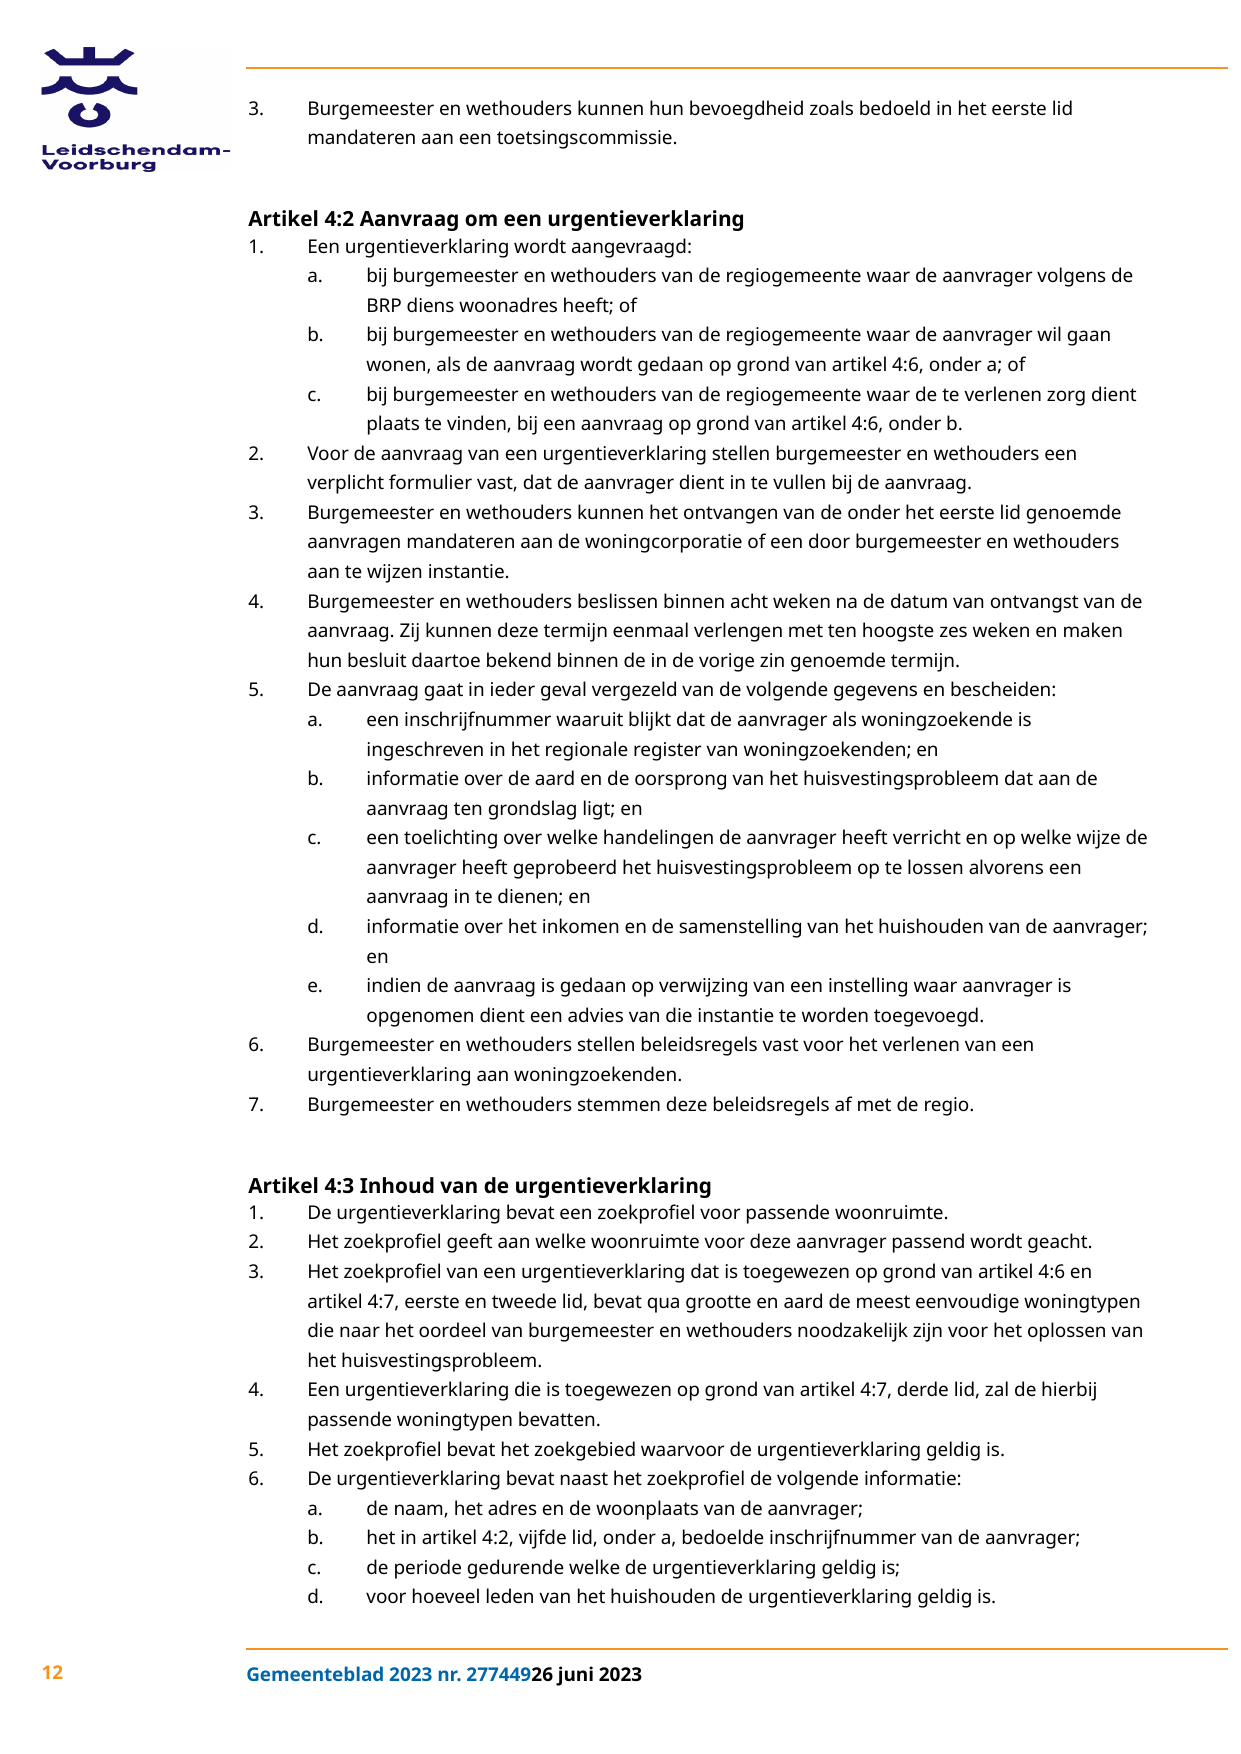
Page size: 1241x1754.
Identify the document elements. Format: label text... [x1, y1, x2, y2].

list Burgemeester en wethouders kunnen het ontvangen van de onder het eerste lid genoemde aanvragen mandateren aan de woningcorporatie of een door burgemeester en wethouders aan te wijzen instantie. [248, 499, 1152, 584]
list Voor de aanvraag van een urgentieverklaring stellen burgemeester en wethouders een verplicht formulier vast, dat de aanvrager dient in te vullen bij de aanvraag. [248, 440, 1152, 495]
list Het zoekprofiel bevat het zoekgebied waarvoor de urgentieverklaring geldig is. [248, 1436, 1152, 1462]
list bij burgemeester en wethouders van de regiogemeente waar de aanvrager volgens de BRP diens woonadres heeft; of [307, 262, 1152, 318]
list De aanvraag gaat in ieder geval vergezeld van de volgende gegevens en bescheiden: [248, 677, 1152, 702]
list bij burgemeester en wethouders van de regiogemeente waar de aanvrager wil gaan wonen, als de aanvraag wordt gedaan op grond van artikel 4:6, onder a; of [307, 322, 1152, 377]
picture [41, 47, 231, 172]
list Burgemeester en wethouders kunnen hun bevoegdheid zoals bedoeld in het eerste lid mandateren aan een toetsingscommissie. [248, 95, 1152, 150]
list Een urgentieverklaring die is toegewezen op grond van artikel 4:7, derde lid, zal de hierbij passende woningtypen bevatten. [248, 1377, 1152, 1432]
list informatie over het inkomen en de samenstelling van het huishouden van de aanvrager; en [307, 913, 1152, 968]
list Burgemeester en wethouders stellen beleidsregels vast voor het verlenen van een urgentieverklaring aan woningzoekenden. [248, 1032, 1152, 1087]
list Het zoekprofiel van een urgentieverklaring dat is toegewezen op grond van artikel 4:6 en artikel 4:7, eerste en tweede lid, bevat qua grootte en aard de meest eenvoudige woningtypen die naar het oordeel van burgemeester en wethouders noodzakelijk zijn voor het oplossen van het huisvestingsprobleem. [248, 1258, 1152, 1373]
list indien de aanvraag is gedaan op verwijzing van een instelling waar aanvrager is opgenomen dient een advies van die instantie te worden toegevoegd. [307, 972, 1152, 1028]
list het in artikel 4:2, vijfde lid, onder a, bedoelde inschrijfnummer van de aanvrager; [307, 1524, 1152, 1550]
list Burgemeester en wethouders beslissen binnen acht weken na de datum van ontvangst van de aanvraag. Zij kunnen deze termijn eenmaal verlengen met ten hoogste zes weken en maken hun besluit daartoe bekend binnen de in de vorige zin genoemde termijn. [248, 588, 1152, 673]
list informatie over de aard en de oorsprong van het huisvestingsprobleem dat aan de aanvraag ten grondslag ligt; en [307, 765, 1152, 821]
list voor hoeveel leden van het huishouden de urgentieverklaring geldig is. [307, 1584, 1152, 1609]
list Een urgentieverklaring wordt aangevraagd: [248, 233, 1152, 258]
list de periode gedurende welke de urgentieverklaring geldig is; [307, 1554, 1152, 1580]
list De urgentieverklaring bevat een zoekprofiel voor passende woonruimte. [248, 1199, 1152, 1225]
list Burgemeester en wethouders stemmen deze beleidsregels af met de regio. [248, 1091, 1152, 1116]
list De urgentieverklaring bevat naast het zoekprofiel de volgende informatie: [248, 1465, 1152, 1491]
text Artikel 4:3 Inhoud van de urgentieverklaring [248, 1171, 1152, 1199]
list bij burgemeester en wethouders van de regiogemeente waar de te verlenen zorg dient plaats te vinden, bij een aanvraag op grond van artikel 4:6, onder b. [307, 381, 1152, 436]
list een toelichting over welke handelingen de aanvrager heeft verricht en op welke wijze de aanvrager heeft geprobeerd het huisvestingsprobleem op te lossen alvorens een aanvraag in te dienen; en [307, 824, 1152, 909]
list Het zoekprofiel geeft aan welke woonruimte voor deze aanvrager passend wordt geacht. [248, 1229, 1152, 1254]
list een inschrijfnummer waaruit blijkt dat de aanvrager als woningzoekende is ingeschreven in het regionale register van woningzoekenden; en [307, 706, 1152, 761]
list de naam, het adres en de woonplaats van de aanvrager; [307, 1495, 1152, 1521]
text Artikel 4:2 Aanvraag om een urgentieverklaring [248, 204, 1152, 233]
